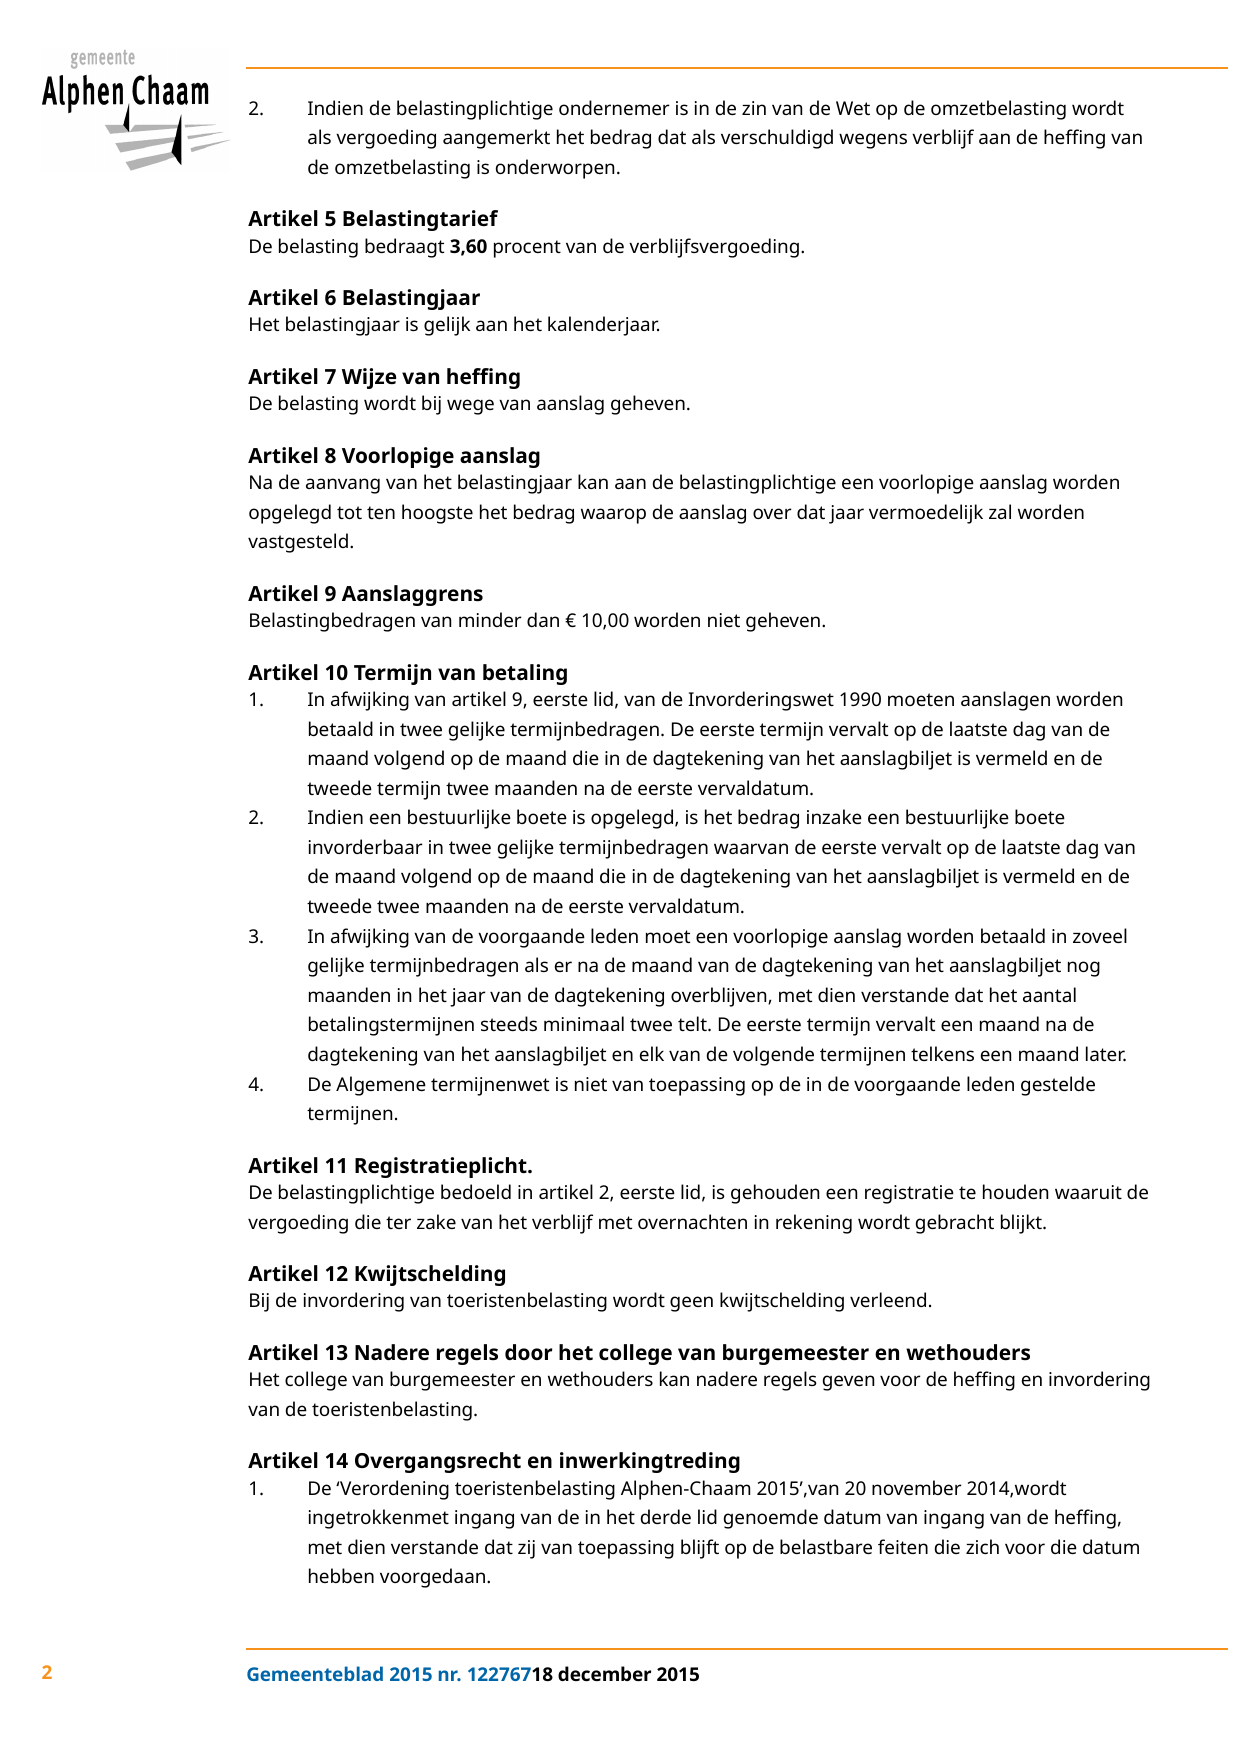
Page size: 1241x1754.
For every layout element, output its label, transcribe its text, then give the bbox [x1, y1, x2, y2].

list Indien een bestuurlijke boete is opgelegd, is het bedrag inzake een bestuurlijke boete invorderbaar in twee gelijke termijnbedragen waarvan de eerste vervalt op de laatste dag van de maand volgend op de maand die in de dagtekening van het aanslagbiljet is vermeld en de tweede twee maanden na de eerste vervaldatum. [248, 804, 1152, 919]
list In afwijking van artikel 9, eerste lid, van de Invorderingswet 1990 moeten aanslagen worden betaald in twee gelijke termijnbedragen. De eerste termijn vervalt op de laatste dag van de maand volgend op de maand die in de dagtekening van het aanslagbiljet is vermeld en de tweede termijn twee maanden na de eerste vervaldatum. [248, 686, 1152, 801]
text Belastingbedragen van minder dan € 10,00 worden niet geheven. [248, 607, 1152, 633]
text De belasting bedraagt 3,60 procent van de verblijfsvergoeding. [248, 233, 1152, 258]
text Het college van burgemeester en wethouders kan nadere regels geven voor de heffing en invordering van de toeristenbelasting. [248, 1367, 1152, 1422]
text Artikel 14 Overgangsrecht en inwerkingtreding [248, 1447, 1152, 1475]
list Indien de belastingplichtige ondernemer is in de zin van de Wet op de omzetbelasting wordt als vergoeding aangemerkt het bedrag dat als verschuldigd wegens verblijf aan de heffing van de omzetbelasting is onderworpen. [248, 95, 1152, 180]
list De ‘Verordening toeristenbelasting Alphen-Chaam 2015’,van 20 november 2014,wordt ingetrokkenmet ingang van de in het derde lid genoemde datum van ingang van de heffing, met dien verstande dat zij van toepassing blijft op de belastbare feiten die zich voor die datum hebben voorgedaan. [248, 1475, 1152, 1589]
text De belasting wordt bij wege van aanslag geheven. [248, 391, 1152, 416]
text De belastingplichtige bedoeld in artikel 2, eerste lid, is gehouden een registratie te houden waaruit de vergoeding die ter zake van het verblijf met overnachten in rekening wordt gebracht blijkt. [248, 1179, 1152, 1234]
text Artikel 9 Aanslaggrens [248, 579, 1152, 607]
text Artikel 11 Registratieplicht. [248, 1151, 1152, 1179]
list De Algemene termijnenwet is niet van toepassing op de in de voorgaande leden gestelde termijnen. [248, 1071, 1152, 1126]
text Artikel 13 Nadere regels door het college van burgemeester en wethouders [248, 1338, 1152, 1367]
picture [41, 47, 231, 172]
list In afwijking van de voorgaande leden moet een voorlopige aanslag worden betaald in zoveel gelijke termijnbedragen als er na de maand van de dagtekening van het aanslagbiljet nog maanden in het jaar van de dagtekening overblijven, met dien verstande dat het aantal betalingstermijnen steeds minimaal twee telt. De eerste termijn vervalt een maand na de dagtekening van het aanslagbiljet en elk van de volgende termijnen telkens een maand later. [248, 923, 1152, 1067]
text Artikel 10 Termijn van betaling [248, 658, 1152, 686]
text Artikel 12 Kwijtschelding [248, 1259, 1152, 1288]
text Het belastingjaar is gelijk aan het kalenderjaar. [248, 312, 1152, 337]
text Bij de invordering van toeristenbelasting wordt geen kwijtschelding verleend. [248, 1288, 1152, 1313]
text Artikel 5 Belastingtarief [248, 204, 1152, 233]
text Artikel 7 Wijze van heffing [248, 362, 1152, 391]
text Artikel 6 Belastingjaar [248, 283, 1152, 312]
text Na de aanvang van het belastingjaar kan aan de belastingplichtige een voorlopige aanslag worden opgelegd tot ten hoogste het bedrag waarop de aanslag over dat jaar vermoedelijk zal worden vastgesteld. [248, 469, 1152, 554]
text Artikel 8 Voorlopige aanslag [248, 441, 1152, 469]
